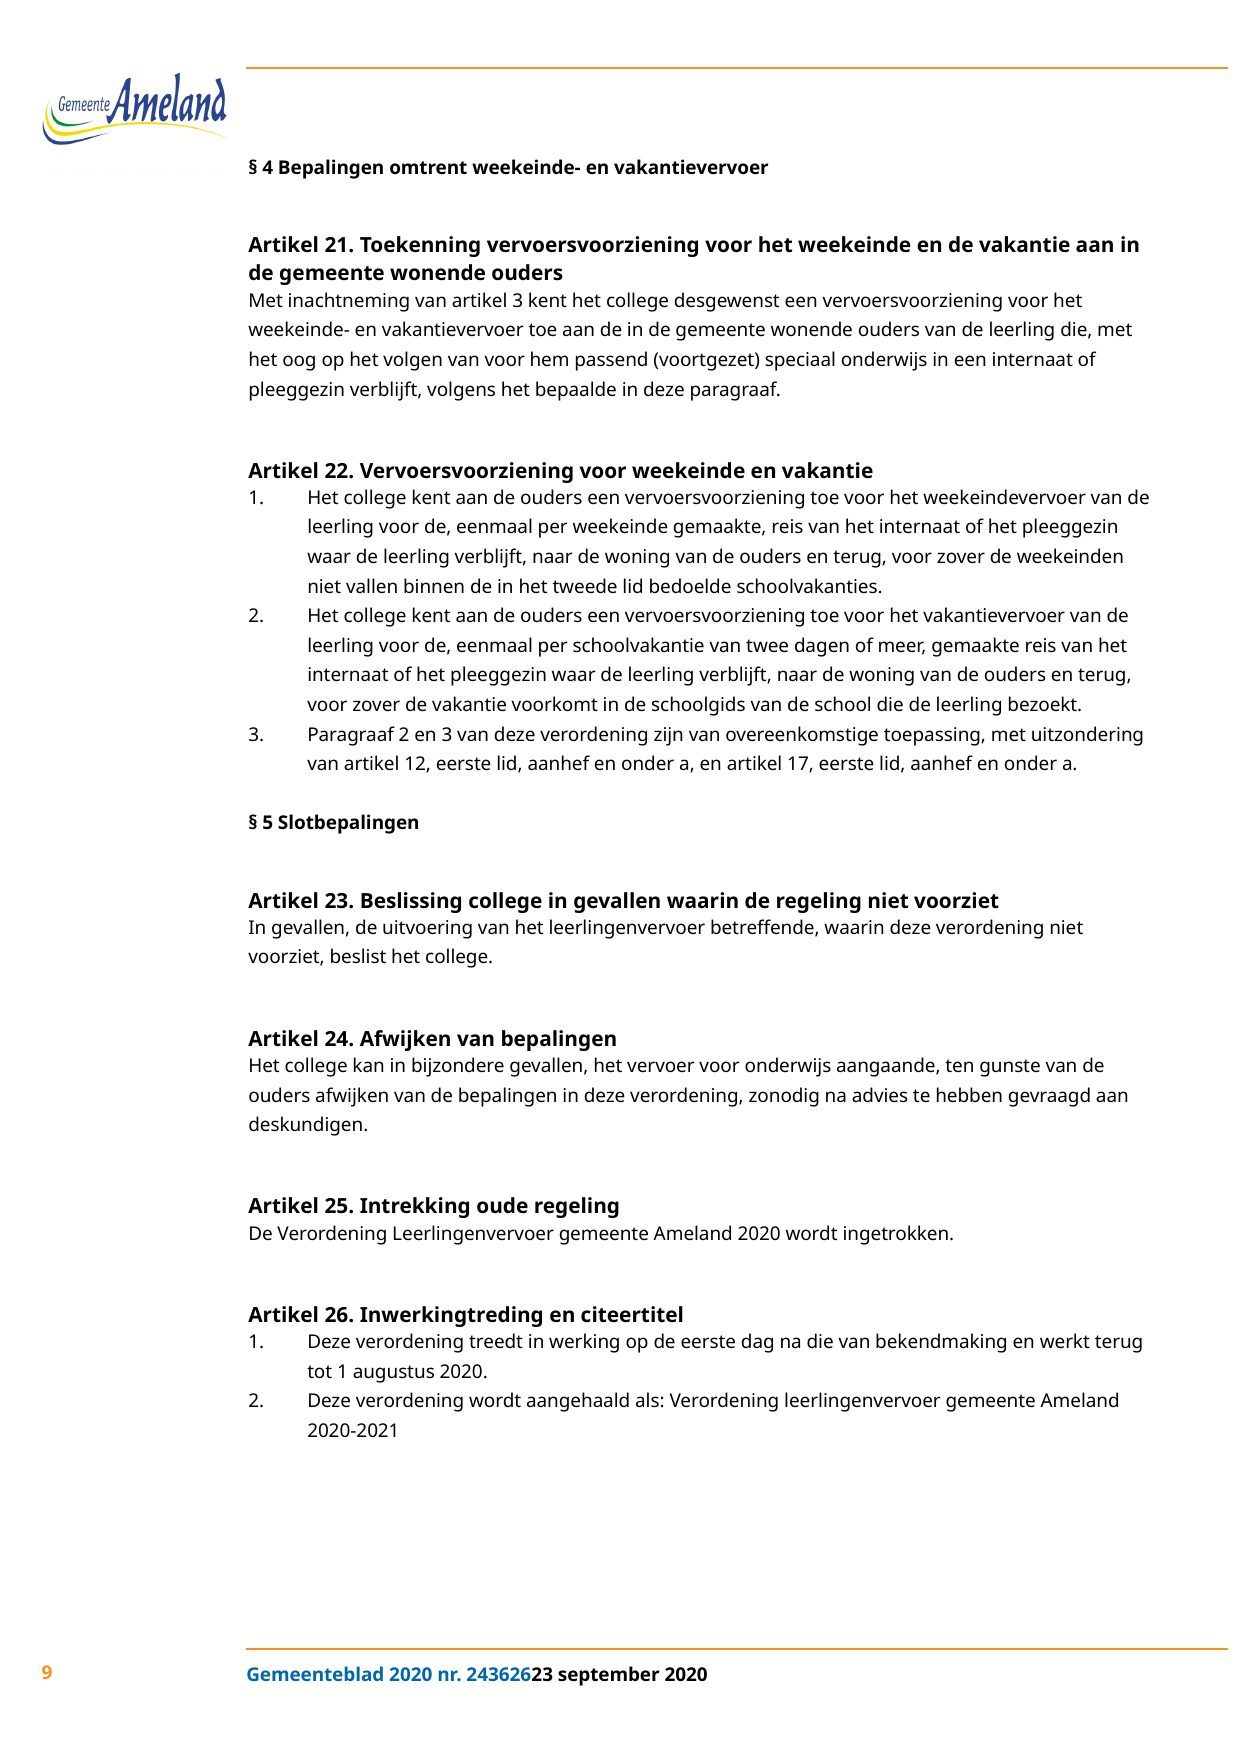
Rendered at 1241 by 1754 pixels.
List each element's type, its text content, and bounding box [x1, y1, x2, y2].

text Artikel 22. Vervoersvoorziening voor weekeinde en vakantie [248, 456, 1152, 484]
list Paragraaf 2 en 3 van deze verordening zijn van overeenkomstige toepassing, met uitzondering van artikel 12, eerste lid, aanhef en onder a, en artikel 17, eerste lid, aanhef en onder a. [248, 721, 1152, 776]
text Met inachtneming van artikel 3 kent het college desgewenst een vervoersvoorziening voor het weekeinde- en vakantievervoer toe aan de in de gemeente wonende ouders van de leerling die, met het oog op het volgen van voor hem passend (voortgezet) speciaal onderwijs in een internaat of pleeggezin verblijft, volgens het bepaalde in deze paragraaf. [248, 287, 1152, 401]
picture [41, 47, 231, 172]
text Artikel 25. Intrekking oude regeling [248, 1191, 1152, 1220]
text § 5 Slotbepalingen [248, 809, 1152, 835]
text In gevallen, de uitvoering van het leerlingenvervoer betreffende, waarin deze verordening niet voorziet, beslist het college. [248, 914, 1152, 969]
text De Verordening Leerlingenvervoer gemeente Ameland 2020 wordt ingetrokken. [248, 1220, 1152, 1246]
list Het college kent aan de ouders een vervoersvoorziening toe voor het vakantievervoer van de leerling voor de, eenmaal per schoolvakantie van twee dagen of meer, gemaakte reis van het internaat of het pleeggezin waar de leerling verblijft, naar de woning van de ouders en terug, voor zover de vakantie voorkomt in de schoolgids van de school die de leerling bezoekt. [248, 602, 1152, 717]
text Artikel 21. Toekenning vervoersvoorziening voor het weekeinde en de vakantie aan in de gemeente wonende ouders [248, 230, 1152, 287]
text Artikel 26. Inwerkingtreding en citeertitel [248, 1300, 1152, 1328]
list Het college kent aan de ouders een vervoersvoorziening toe voor het weekeindevervoer van de leerling voor de, eenmaal per weekeinde gemaakte, reis van het internaat of het pleeggezin waar de leerling verblijft, naar de woning van de ouders en terug, voor zover de weekeinden niet vallen binnen de in het tweede lid bedoelde schoolvakanties. [248, 484, 1152, 599]
text Artikel 23. Beslissing college in gevallen waarin de regeling niet voorziet [248, 886, 1152, 914]
text § 4 Bepalingen omtrent weekeinde- en vakantievervoer [248, 154, 1152, 180]
list Deze verordening wordt aangehaald als: Verordening leerlingenvervoer gemeente Ameland 2020-2021 [248, 1387, 1152, 1443]
text Artikel 24. Afwijken van bepalingen [248, 1024, 1152, 1052]
text Het college kan in bijzondere gevallen, het vervoer voor onderwijs aangaande, ten gunste van de ouders afwijken van de bepalingen in deze verordening, zonodig na advies te hebben gevraagd aan deskundigen. [248, 1052, 1152, 1137]
list Deze verordening treedt in werking op de eerste dag na die van bekendmaking en werkt terug tot 1 augustus 2020. [248, 1328, 1152, 1383]
